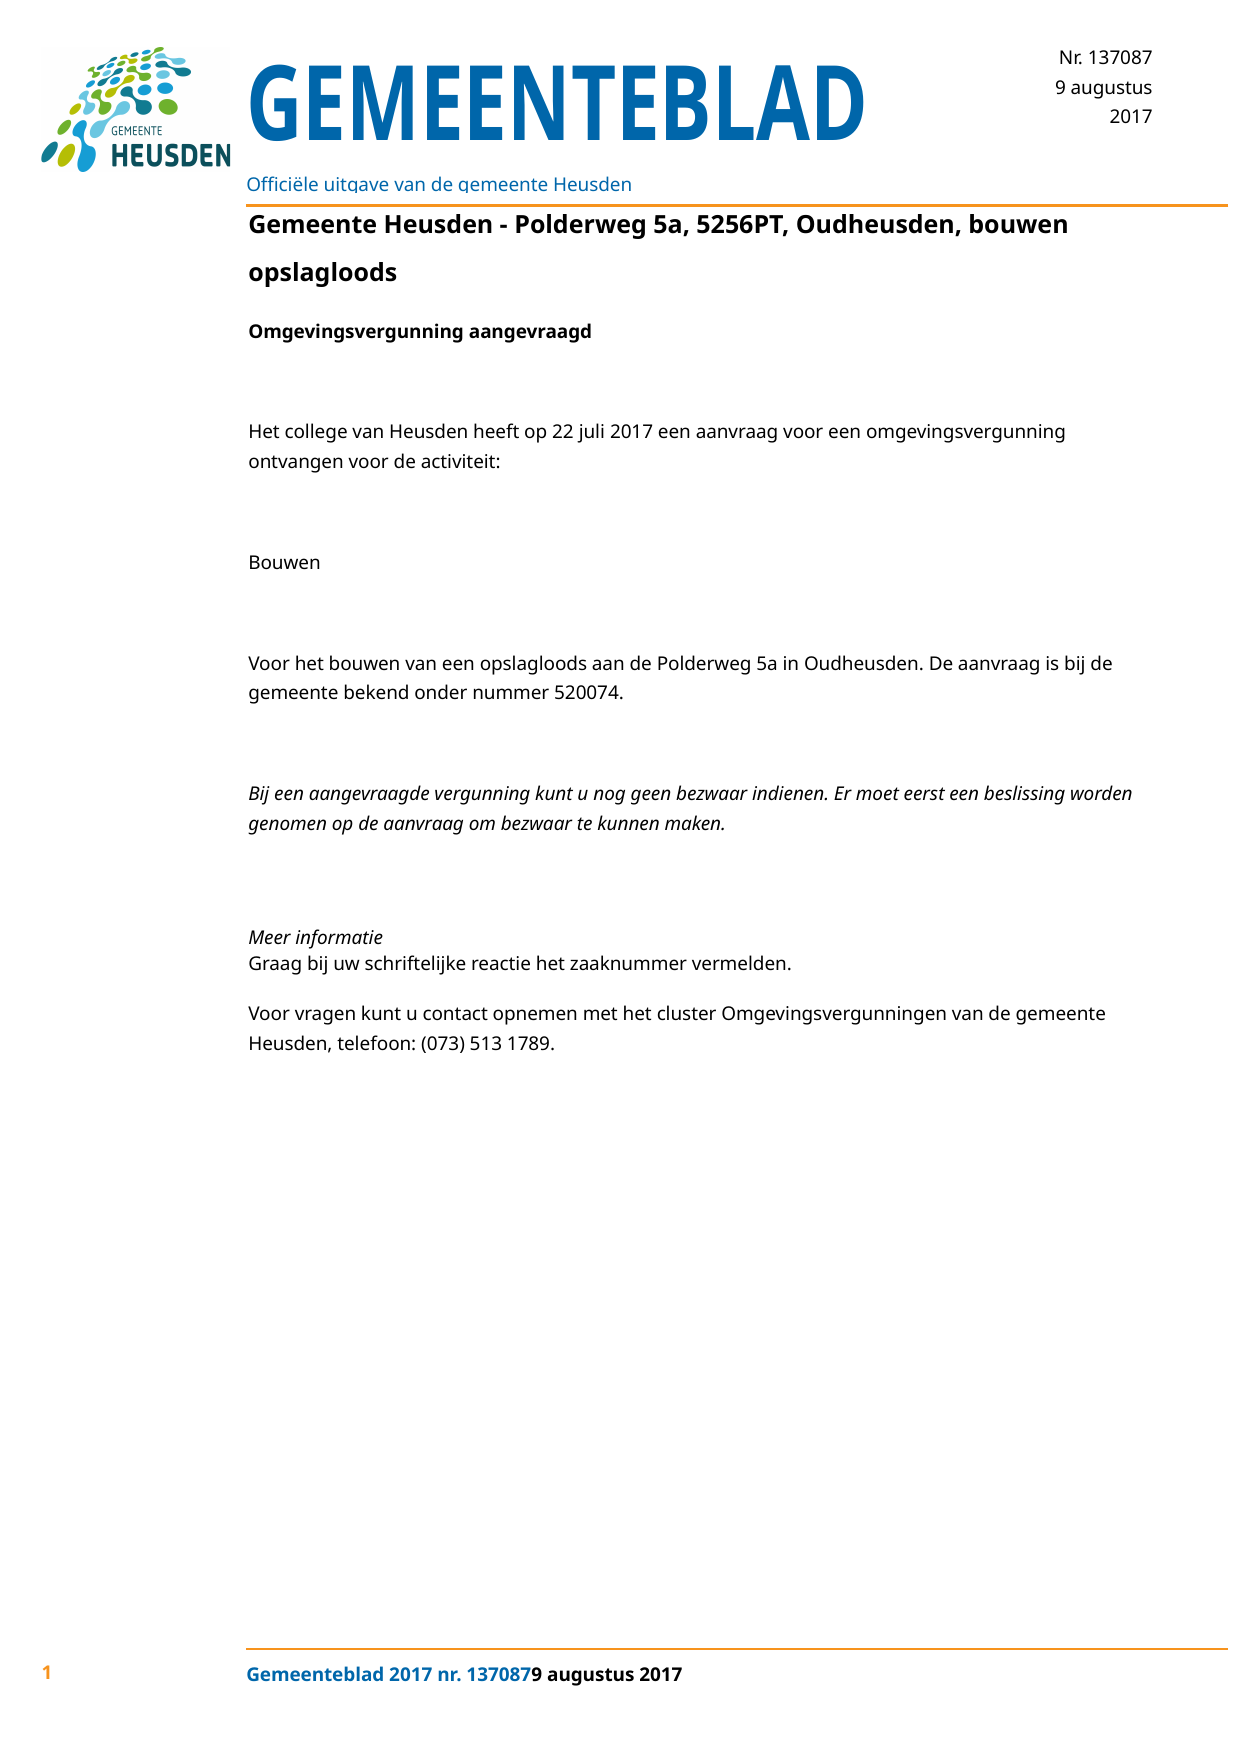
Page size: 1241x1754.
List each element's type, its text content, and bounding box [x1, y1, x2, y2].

text Gemeente Heusden - Polderweg 5a, 5256PT, Oudheusden, bouwen opslagloods [248, 207, 1152, 288]
text Bouwen [248, 549, 1152, 575]
text Voor het bouwen van een opslagloods aan de Polderweg 5a in Oudheusden. De aanvraag is bij de gemeente bekend onder nummer 520074. [248, 650, 1152, 705]
text Omgevingsvergunning aangevraagd [248, 318, 1152, 344]
text Voor vragen kunt u contact opnemen met het cluster Omgevingsvergunningen van de gemeente Heusden, telefoon: (073) 513 1789. [248, 1001, 1152, 1056]
text Meer informatie [248, 924, 1152, 950]
text Het college van Heusden heeft op 22 juli 2017 een aanvraag voor een omgevingsvergunning ontvangen voor de activiteit: [248, 419, 1152, 474]
text Bij een aangevraagde vergunning kunt u nog geen bezwaar indienen. Er moet eerst een beslissing worden genomen op de aanvraag om bezwaar te kunnen maken. [248, 780, 1152, 836]
text Graag bij uw schriftelijke reactie het zaaknummer vermelden. [248, 950, 1152, 976]
picture [41, 47, 231, 172]
